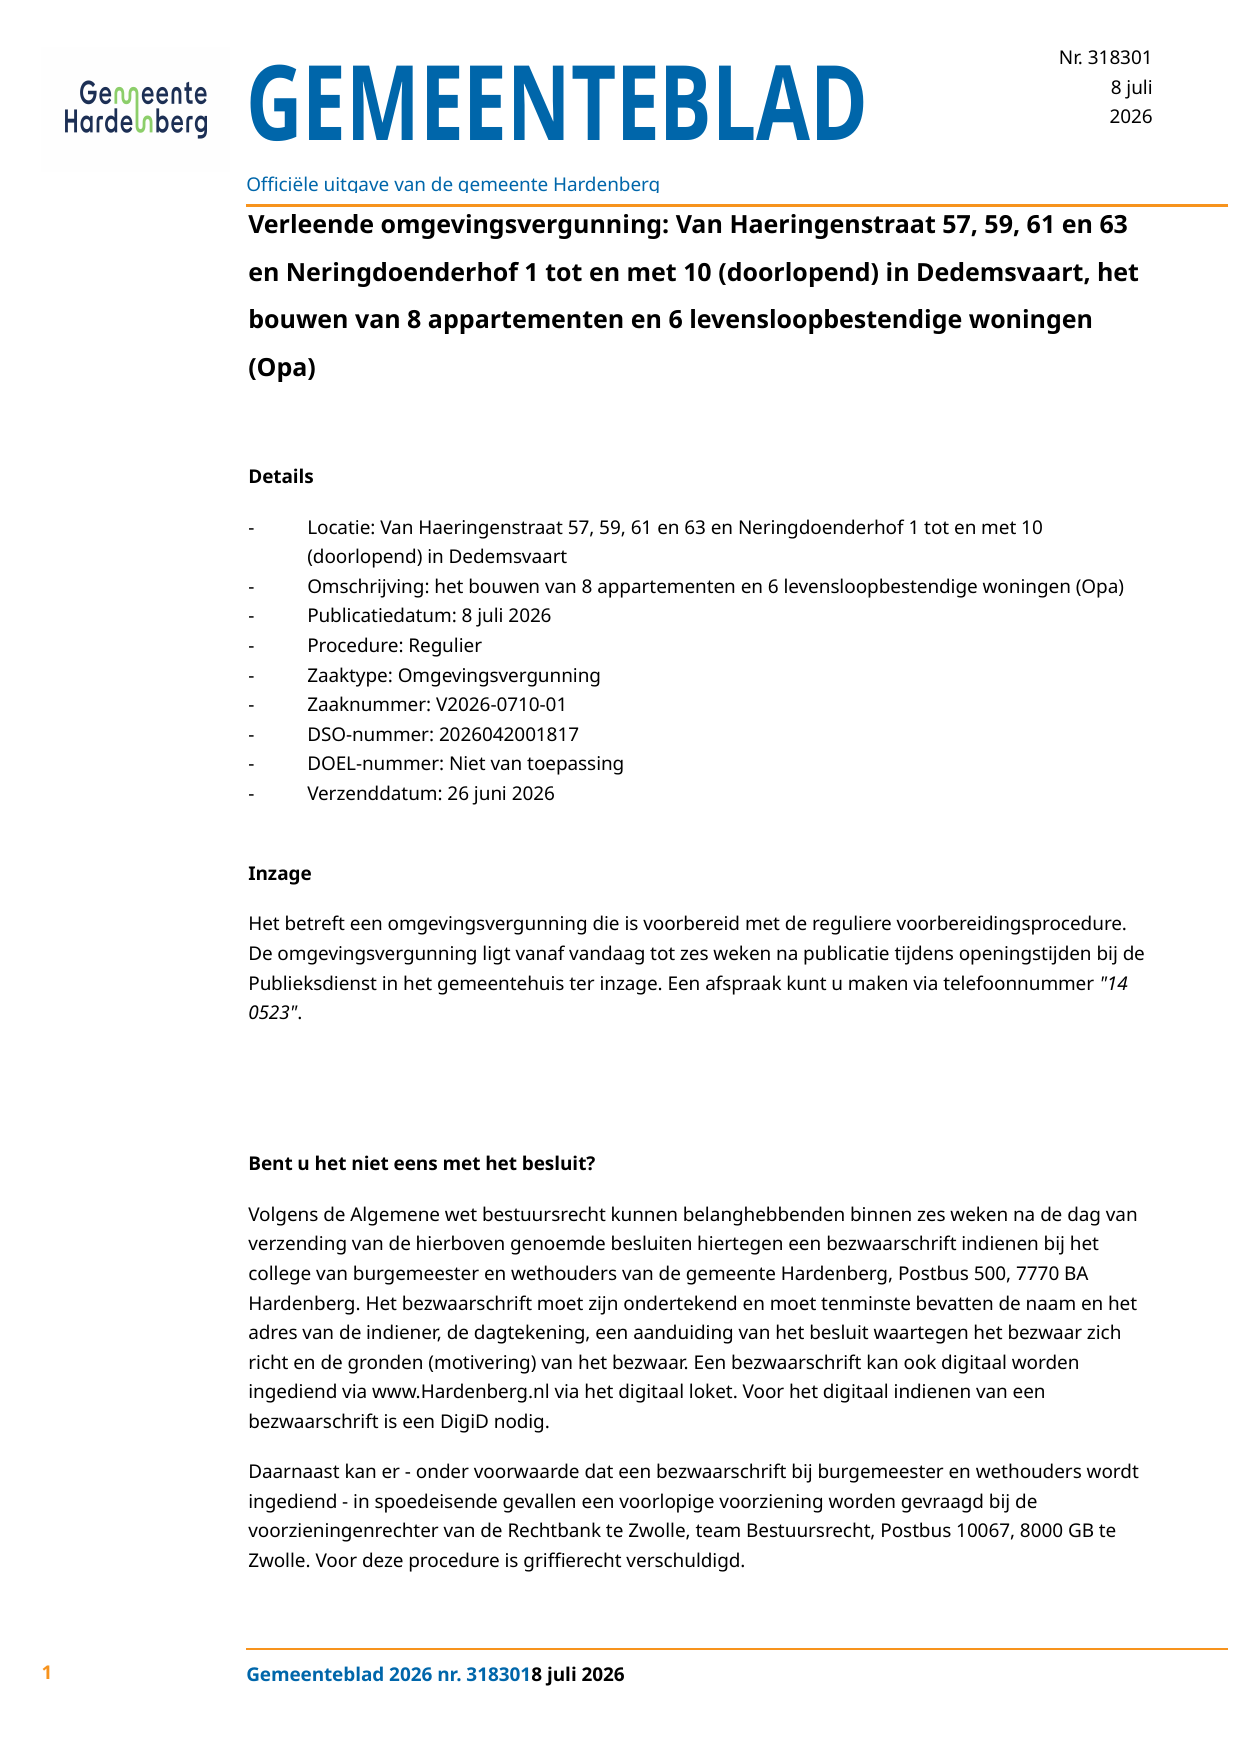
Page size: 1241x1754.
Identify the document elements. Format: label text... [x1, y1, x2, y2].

text Volgens de Algemene wet bestuursrecht kunnen belanghebbenden binnen zes weken na de dag van verzending van de hierboven genoemde besluiten hiertegen een bezwaarschrift indienen bij het college van burgemeester en wethouders van de gemeente Hardenberg, Postbus 500, 7770 BA Hardenberg. Het bezwaarschrift moet zijn ondertekend en moet tenminste bevatten de naam en het adres van de indiener, de dagtekening, een aanduiding van het besluit waartegen het bezwaar zich richt en de gronden (motivering) van het bezwaar. Een bezwaarschrift kan ook digitaal worden ingediend via www.Hardenberg.nl via het digitaal loket. Voor het digitaal indienen van een bezwaarschrift is een DigiD nodig. [248, 1201, 1152, 1434]
list DSO-nummer: 2026042001817 [248, 721, 1152, 747]
list Zaaktype: Omgevingsvergunning [248, 662, 1152, 688]
list DOEL-nummer: Niet van toepassing [248, 751, 1152, 776]
list Zaaknummer: V2026-0710-01 [248, 691, 1152, 717]
picture [41, 47, 231, 172]
text Bent u het niet eens met het besluit? [248, 1151, 1152, 1176]
list Publicatiedatum: 8 juli 2026 [248, 603, 1152, 628]
text Verleende omgevingsvergunning: Van Haeringenstraat 57, 59, 61 en 63 en Neringdoenderhof 1 tot en met 10 (doorlopend) in Dedemsvaart, het bouwen van 8 appartementen en 6 levensloopbestendige woningen (Opa) [248, 207, 1152, 384]
list Verzenddatum: 26 juni 2026 [248, 780, 1152, 806]
text Daarnaast kan er - onder voorwaarde dat een bezwaarschrift bij burgemeester en wethouders wordt ingediend - in spoedeisende gevallen een voorlopige voorziening worden gevraagd bij de voorzieningenrechter van de Rechtbank te Zwolle, team Bestuursrecht, Postbus 10067, 8000 GB te Zwolle. Voor deze procedure is griffierecht verschuldigd. [248, 1458, 1152, 1573]
text Het betreft een omgevingsvergunning die is voorbereid met de reguliere voorbereidingsprocedure. De omgevingsvergunning ligt vanaf vandaag tot zes weken na publicatie tijdens openingstijden bij de Publieksdienst in het gemeentehuis ter inzage. Een afspraak kunt u maken via telefoonnummer "14 0523". [248, 911, 1152, 1025]
list Procedure: Regulier [248, 632, 1152, 658]
list Locatie: Van Haeringenstraat 57, 59, 61 en 63 en Neringdoenderhof 1 tot en met 10 (doorlopend) in Dedemsvaart [248, 514, 1152, 569]
text Details [248, 463, 1152, 489]
text Inzage [248, 860, 1152, 886]
list Omschrijving: het bouwen van 8 appartementen en 6 levensloopbestendige woningen (Opa) [248, 573, 1152, 599]
